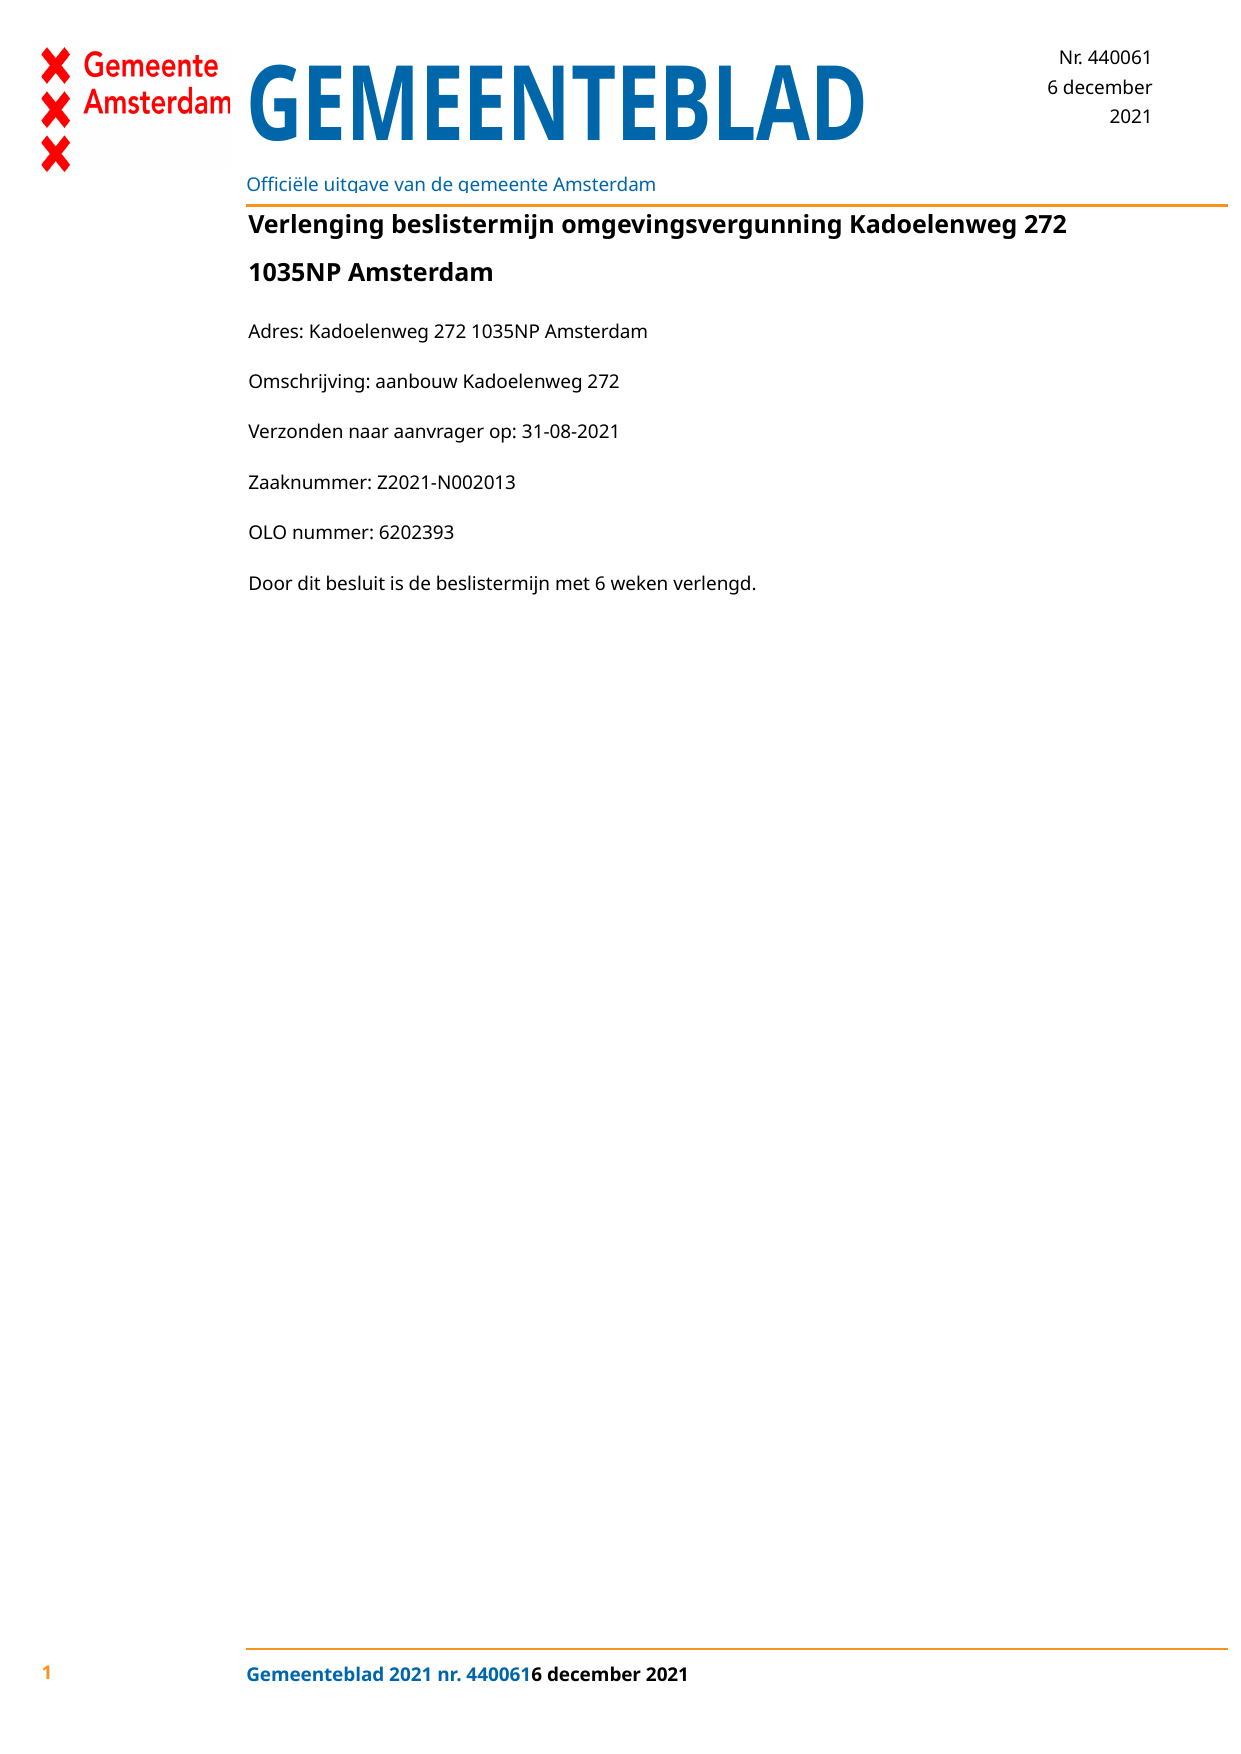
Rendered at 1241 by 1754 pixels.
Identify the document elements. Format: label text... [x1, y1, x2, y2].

text Verlenging beslistermijn omgevingsvergunning Kadoelenweg 272 1035NP Amsterdam [248, 207, 1152, 288]
picture [41, 47, 231, 172]
text Door dit besluit is de beslistermijn met 6 weken verlengd. [248, 570, 1152, 596]
text OLO nummer: 6202393 [248, 519, 1152, 545]
text Verzonden naar aanvrager op: 31-08-2021 [248, 419, 1152, 444]
text Adres: Kadoelenweg 272 1035NP Amsterdam [248, 318, 1152, 344]
text Zaaknummer: Z2021-N002013 [248, 469, 1152, 495]
text Omschrijving: aanbouw Kadoelenweg 272 [248, 368, 1152, 394]
